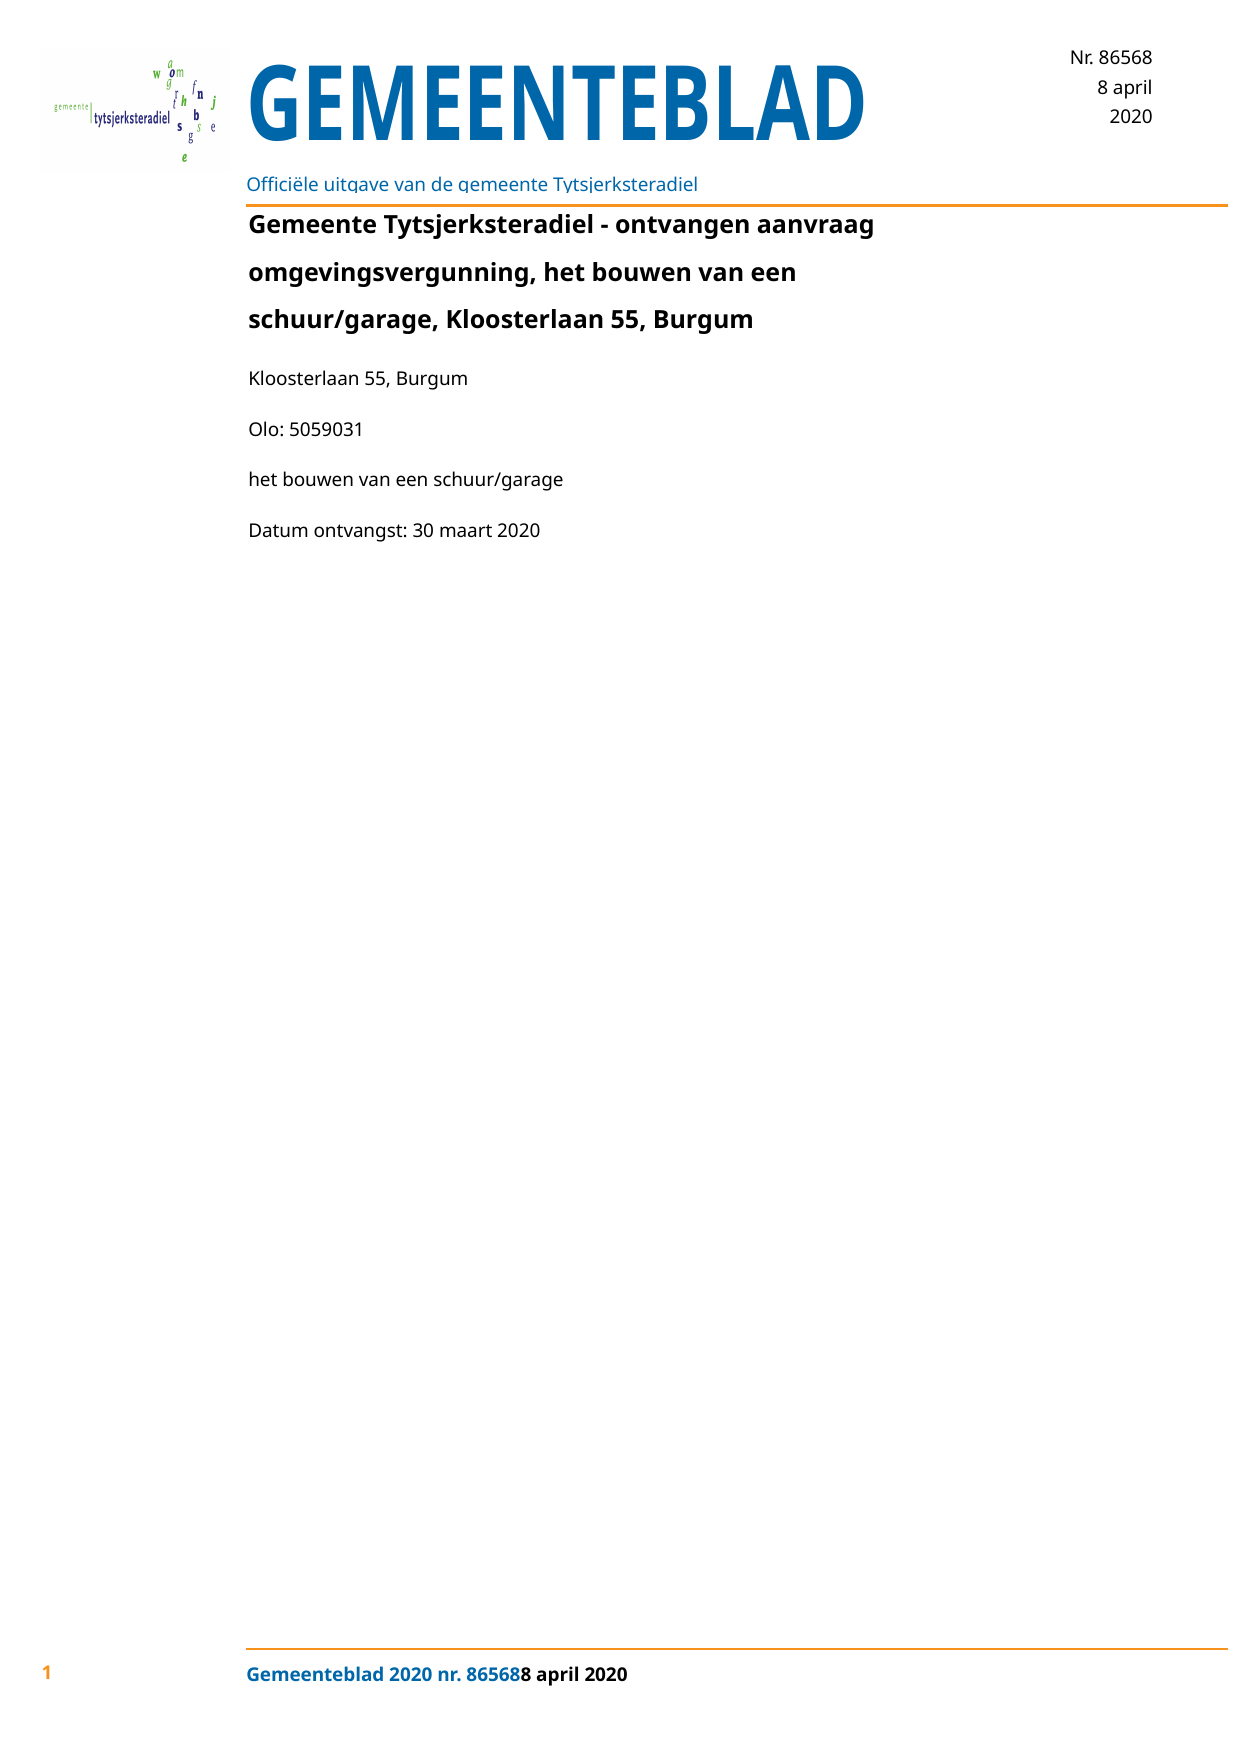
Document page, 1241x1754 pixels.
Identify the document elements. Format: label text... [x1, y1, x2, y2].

text het bouwen van een schuur/garage [248, 466, 1152, 492]
picture [41, 47, 231, 172]
text Gemeente Tytsjerksteradiel - ontvangen aanvraag omgevingsvergunning, het bouwen van een schuur/garage, Kloosterlaan 55, Burgum [248, 207, 1152, 336]
text Datum ontvangst: 30 maart 2020 [248, 517, 1152, 542]
text Kloosterlaan 55, Burgum [248, 366, 1152, 391]
text Olo: 5059031 [248, 416, 1152, 442]
